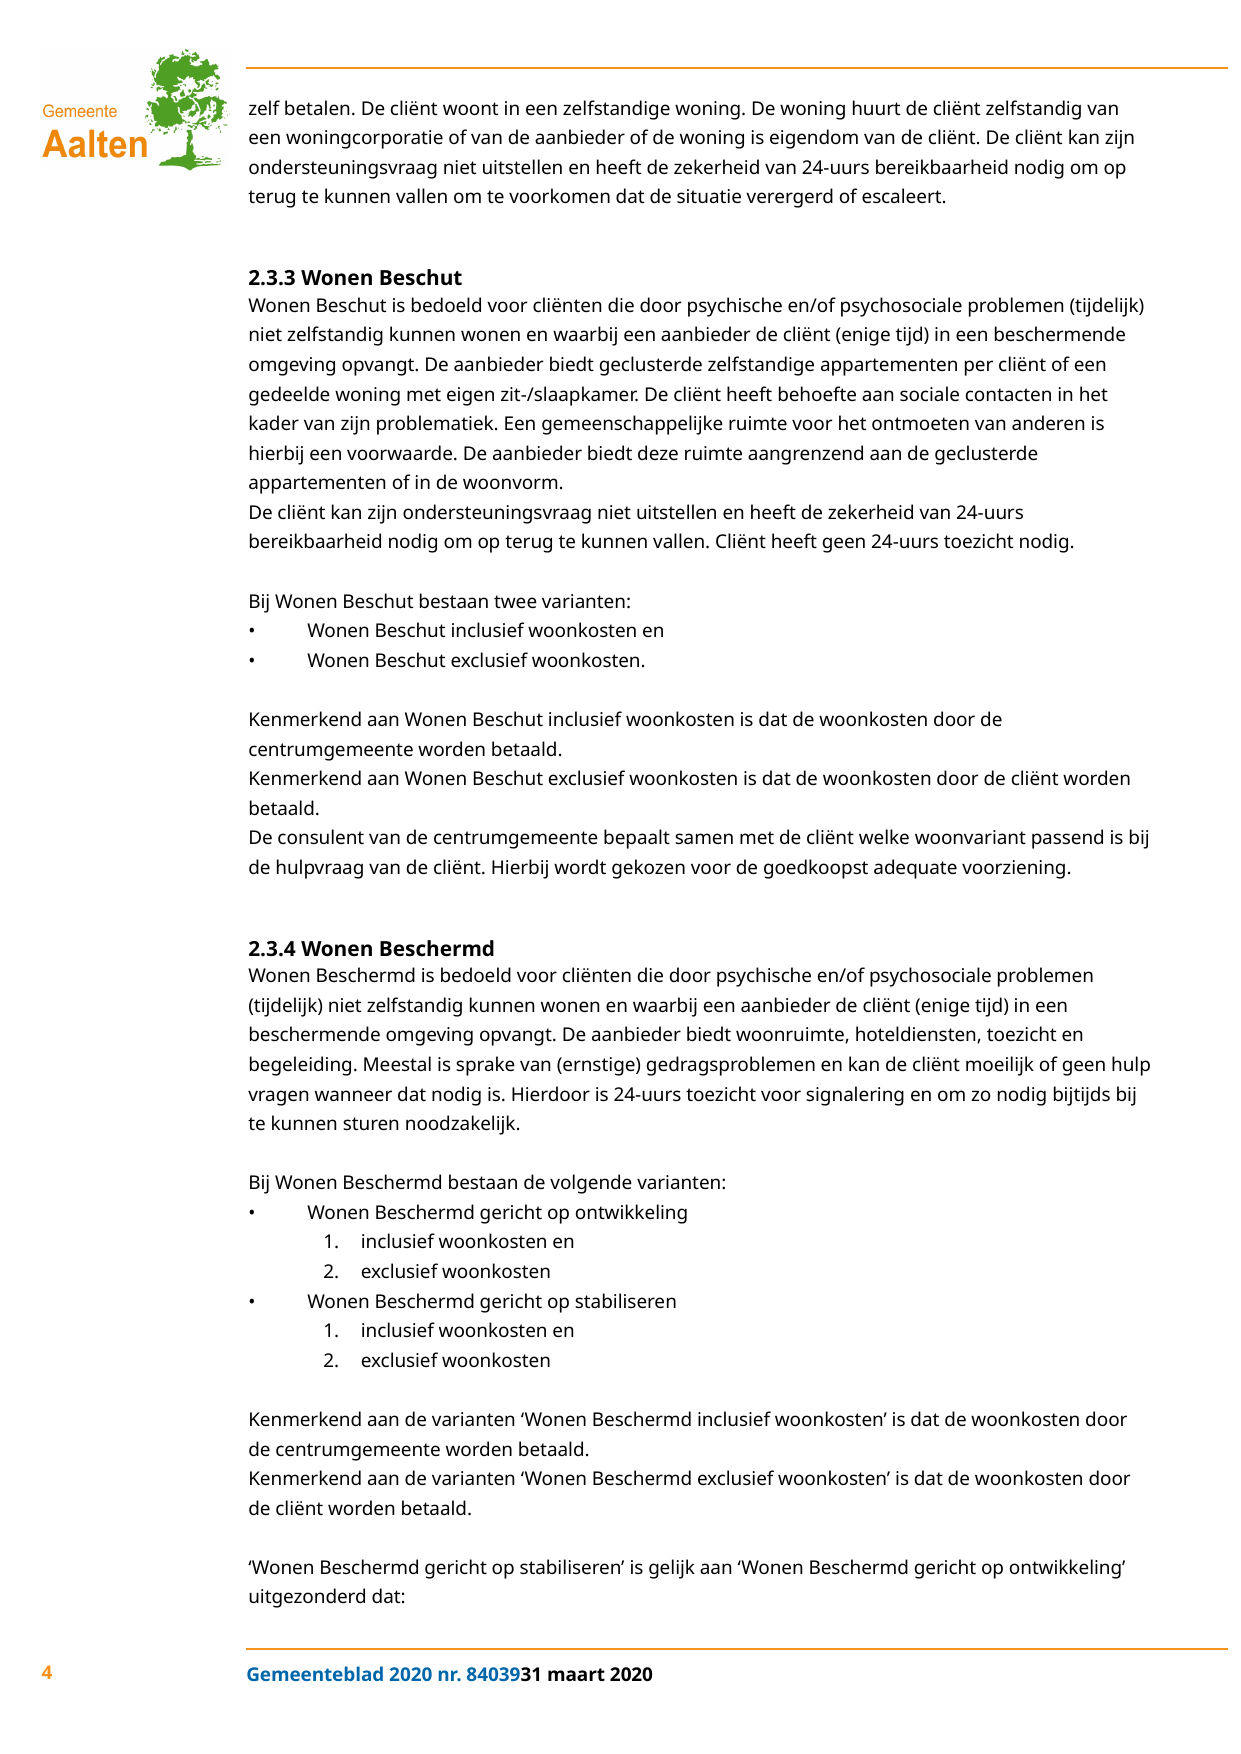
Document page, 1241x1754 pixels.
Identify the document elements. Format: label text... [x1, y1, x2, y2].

list inclusief woonkosten en [323, 1317, 1152, 1343]
text Kenmerkend aan Wonen Beschut inclusief woonkosten is dat de woonkosten door de centrumgemeente worden betaald. [248, 706, 1152, 761]
text Kenmerkend aan de varianten ‘Wonen Beschermd inclusief woonkosten’ is dat de woonkosten door de centrumgemeente worden betaald. [248, 1406, 1152, 1462]
text Wonen Beschut is bedoeld voor cliënten die door psychische en/of psychosociale problemen (tijdelijk) niet zelfstandig kunnen wonen en waarbij een aanbieder de cliënt (enige tijd) in een beschermende omgeving opvangt. De aanbieder biedt geclusterde zelfstandige appartementen per cliënt of een gedeelde woning met eigen zit-/slaapkamer. De cliënt heeft behoefte aan sociale contacten in het kader van zijn problematiek. Een gemeenschappelijke ruimte voor het ontmoeten van anderen is hierbij een voorwaarde. De aanbieder biedt deze ruimte aangrenzend aan de geclusterde appartementen of in de woonvorm. [248, 292, 1152, 495]
text Kenmerkend aan de varianten ‘Wonen Beschermd exclusief woonkosten’ is dat de woonkosten door de cliënt worden betaald. [248, 1465, 1152, 1521]
picture [41, 47, 231, 172]
text Bij Wonen Beschut bestaan twee varianten: [248, 588, 1152, 613]
list exclusief woonkosten [323, 1347, 1152, 1373]
list Wonen Beschermd gericht op ontwikkeling [248, 1199, 1152, 1225]
list Wonen Beschut inclusief woonkosten en [248, 617, 1152, 643]
list exclusief woonkosten [323, 1258, 1152, 1284]
text Wonen Beschermd is bedoeld voor cliënten die door psychische en/of psychosociale problemen (tijdelijk) niet zelfstandig kunnen wonen en waarbij een aanbieder de cliënt (enige tijd) in een beschermende omgeving opvangt. De aanbieder biedt woonruimte, hoteldiensten, toezicht en begeleiding. Meestal is sprake van (ernstige) gedragsproblemen en kan de cliënt moeilijk of geen hulp vragen wanneer dat nodig is. Hierdoor is 24-uurs toezicht voor signalering en om zo nodig bijtijds bij te kunnen sturen noodzakelijk. [248, 962, 1152, 1136]
list inclusief woonkosten en [323, 1229, 1152, 1254]
list Wonen Beschermd gericht op stabiliseren [248, 1288, 1152, 1314]
text ‘Wonen Beschermd gericht op stabiliseren’ is gelijk aan ‘Wonen Beschermd gericht op ontwikkeling’ uitgezonderd dat: [248, 1554, 1152, 1609]
text 2.3.4 Wonen Beschermd [248, 934, 1152, 962]
text Kenmerkend aan Wonen Beschut exclusief woonkosten is dat de woonkosten door de cliënt worden betaald. [248, 765, 1152, 821]
text Bij Wonen Beschermd bestaan de volgende varianten: [248, 1169, 1152, 1195]
text De cliënt kan zijn ondersteuningsvraag niet uitstellen en heeft de zekerheid van 24-uurs bereikbaarheid nodig om op terug te kunnen vallen. Cliënt heeft geen 24-uurs toezicht nodig. [248, 499, 1152, 554]
text 2.3.3 Wonen Beschut [248, 263, 1152, 292]
list Wonen Beschut exclusief woonkosten. [248, 647, 1152, 673]
text zelf betalen. De cliënt woont in een zelfstandige woning. De woning huurt de cliënt zelfstandig van een woningcorporatie of van de aanbieder of de woning is eigendom van de cliënt. De cliënt kan zijn ondersteuningsvraag niet uitstellen en heeft de zekerheid van 24-uurs bereikbaarheid nodig om op terug te kunnen vallen om te voorkomen dat de situatie verergerd of escaleert. [248, 95, 1152, 209]
text De consulent van de centrumgemeente bepaalt samen met de cliënt welke woonvariant passend is bij de hulpvraag van de cliënt. Hierbij wordt gekozen voor de goedkoopst adequate voorziening. [248, 824, 1152, 880]
